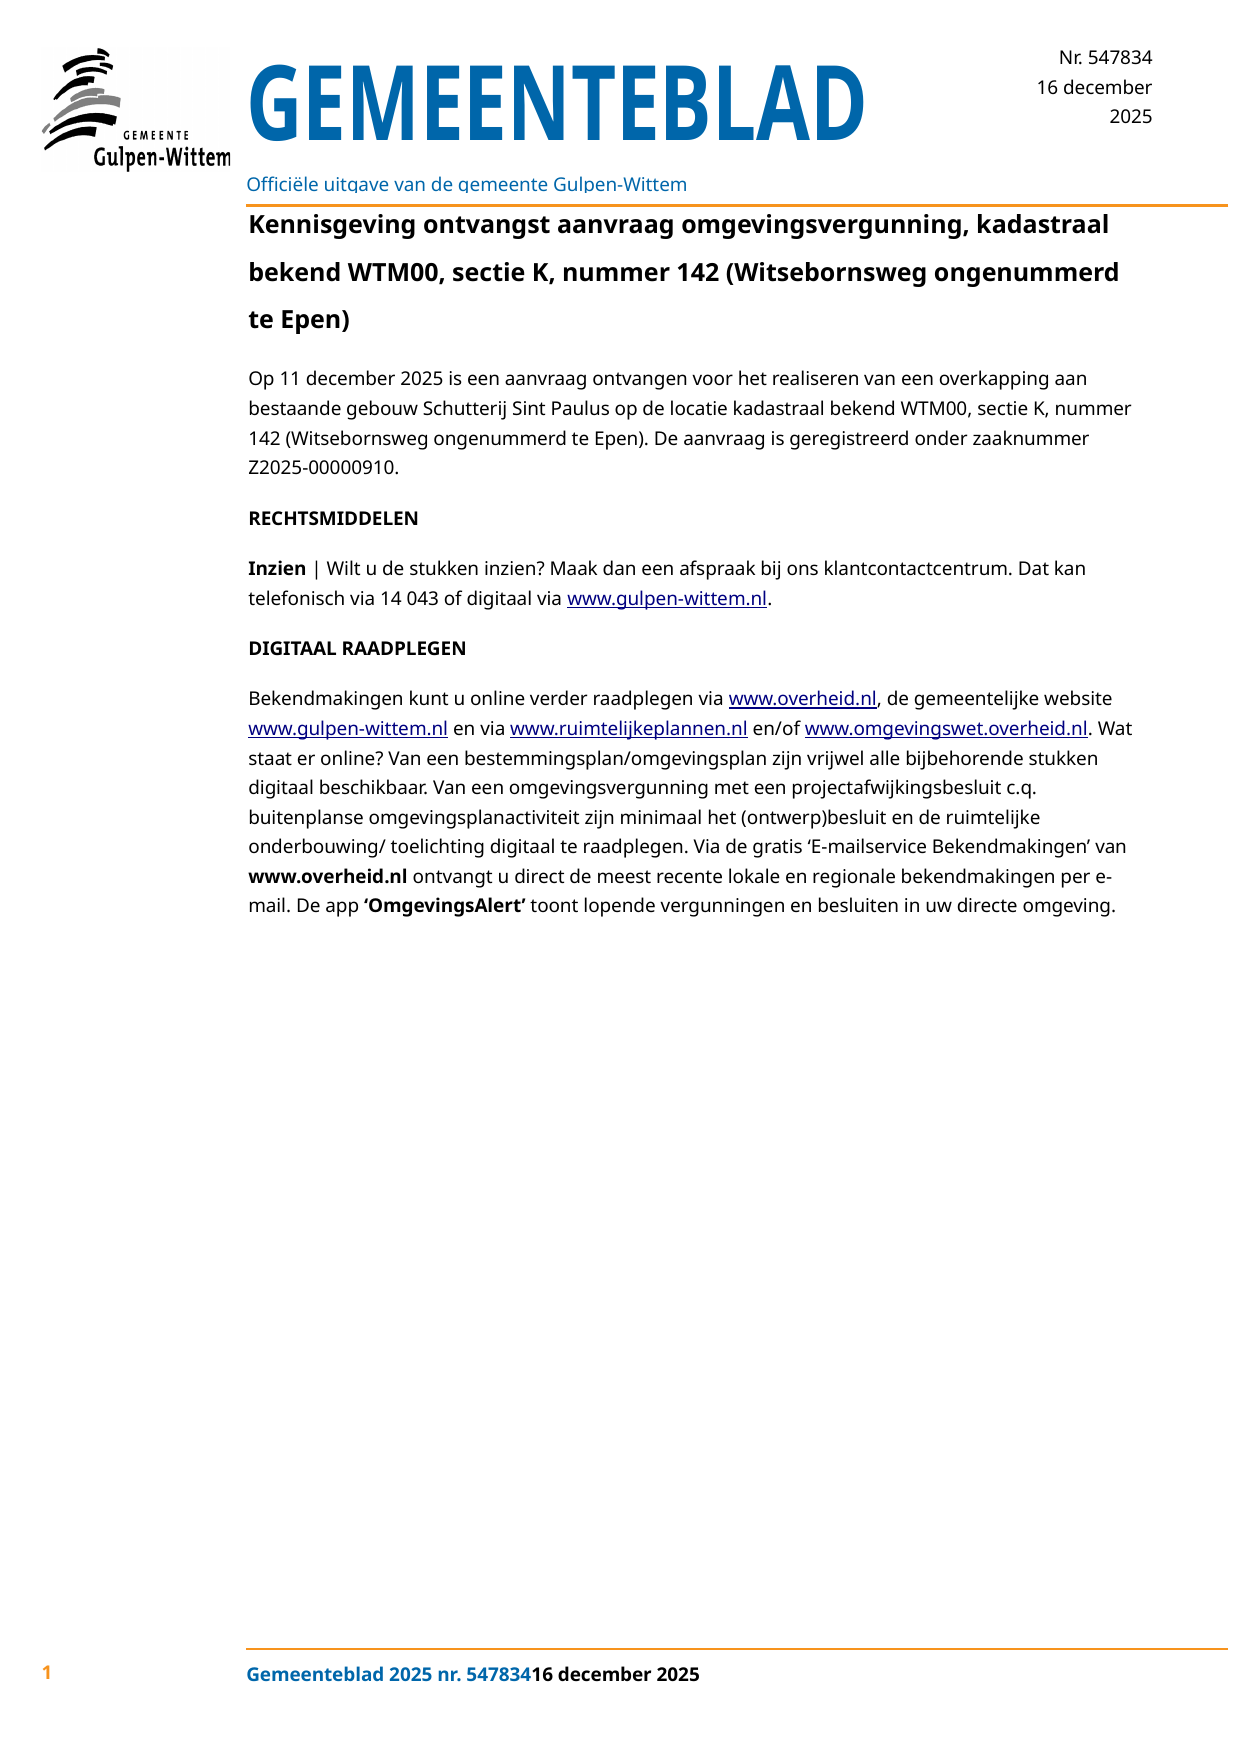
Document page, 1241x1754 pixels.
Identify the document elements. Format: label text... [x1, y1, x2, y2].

text Bekendmakingen kunt u online verder raadplegen via www.overheid.nl, de gemeentelijke website www.gulpen-wittem.nl en via www.ruimtelijkeplannen.nl en/of www.omgevingswet.overheid.nl. Wat staat er online? Van een bestemmingsplan/omgevingsplan zijn vrijwel alle bijbehorende stukken digitaal beschikbaar. Van een omgevingsvergunning met een projectafwijkingsbesluit c.q. buitenplanse omgevingsplanactiviteit zijn minimaal het (ontwerp)besluit en de ruimtelijke onderbouwing/ toelichting digitaal te raadplegen. Via de gratis ‘E-mailservice Bekendmakingen’ van www.overheid.nl ontvangt u direct de meest recente lokale en regionale bekendmakingen per e-mail. De app ‘OmgevingsAlert’ toont lopende vergunningen en besluiten in uw directe omgeving. [248, 686, 1152, 918]
picture [41, 47, 231, 172]
text Kennisgeving ontvangst aanvraag omgevingsvergunning, kadastraal bekend WTM00, sectie K, nummer 142 (Witsebornsweg ongenummerd te Epen) [248, 207, 1152, 336]
text DIGITAAL RAADPLEGEN [248, 635, 1152, 661]
text Inzien | Wilt u de stukken inzien? Maak dan een afspraak bij ons klantcontactcentrum. Dat kan telefonisch via 14 043 of digitaal via www.gulpen-wittem.nl. [248, 555, 1152, 610]
text Op 11 december 2025 is een aanvraag ontvangen voor het realiseren van een overkapping aan bestaande gebouw Schutterij Sint Paulus op de locatie kadastraal bekend WTM00, sectie K, nummer 142 (Witsebornsweg ongenummerd te Epen). De aanvraag is geregistreerd onder zaaknummer Z2025-00000910. [248, 366, 1152, 480]
text RECHTSMIDDELEN [248, 505, 1152, 530]
